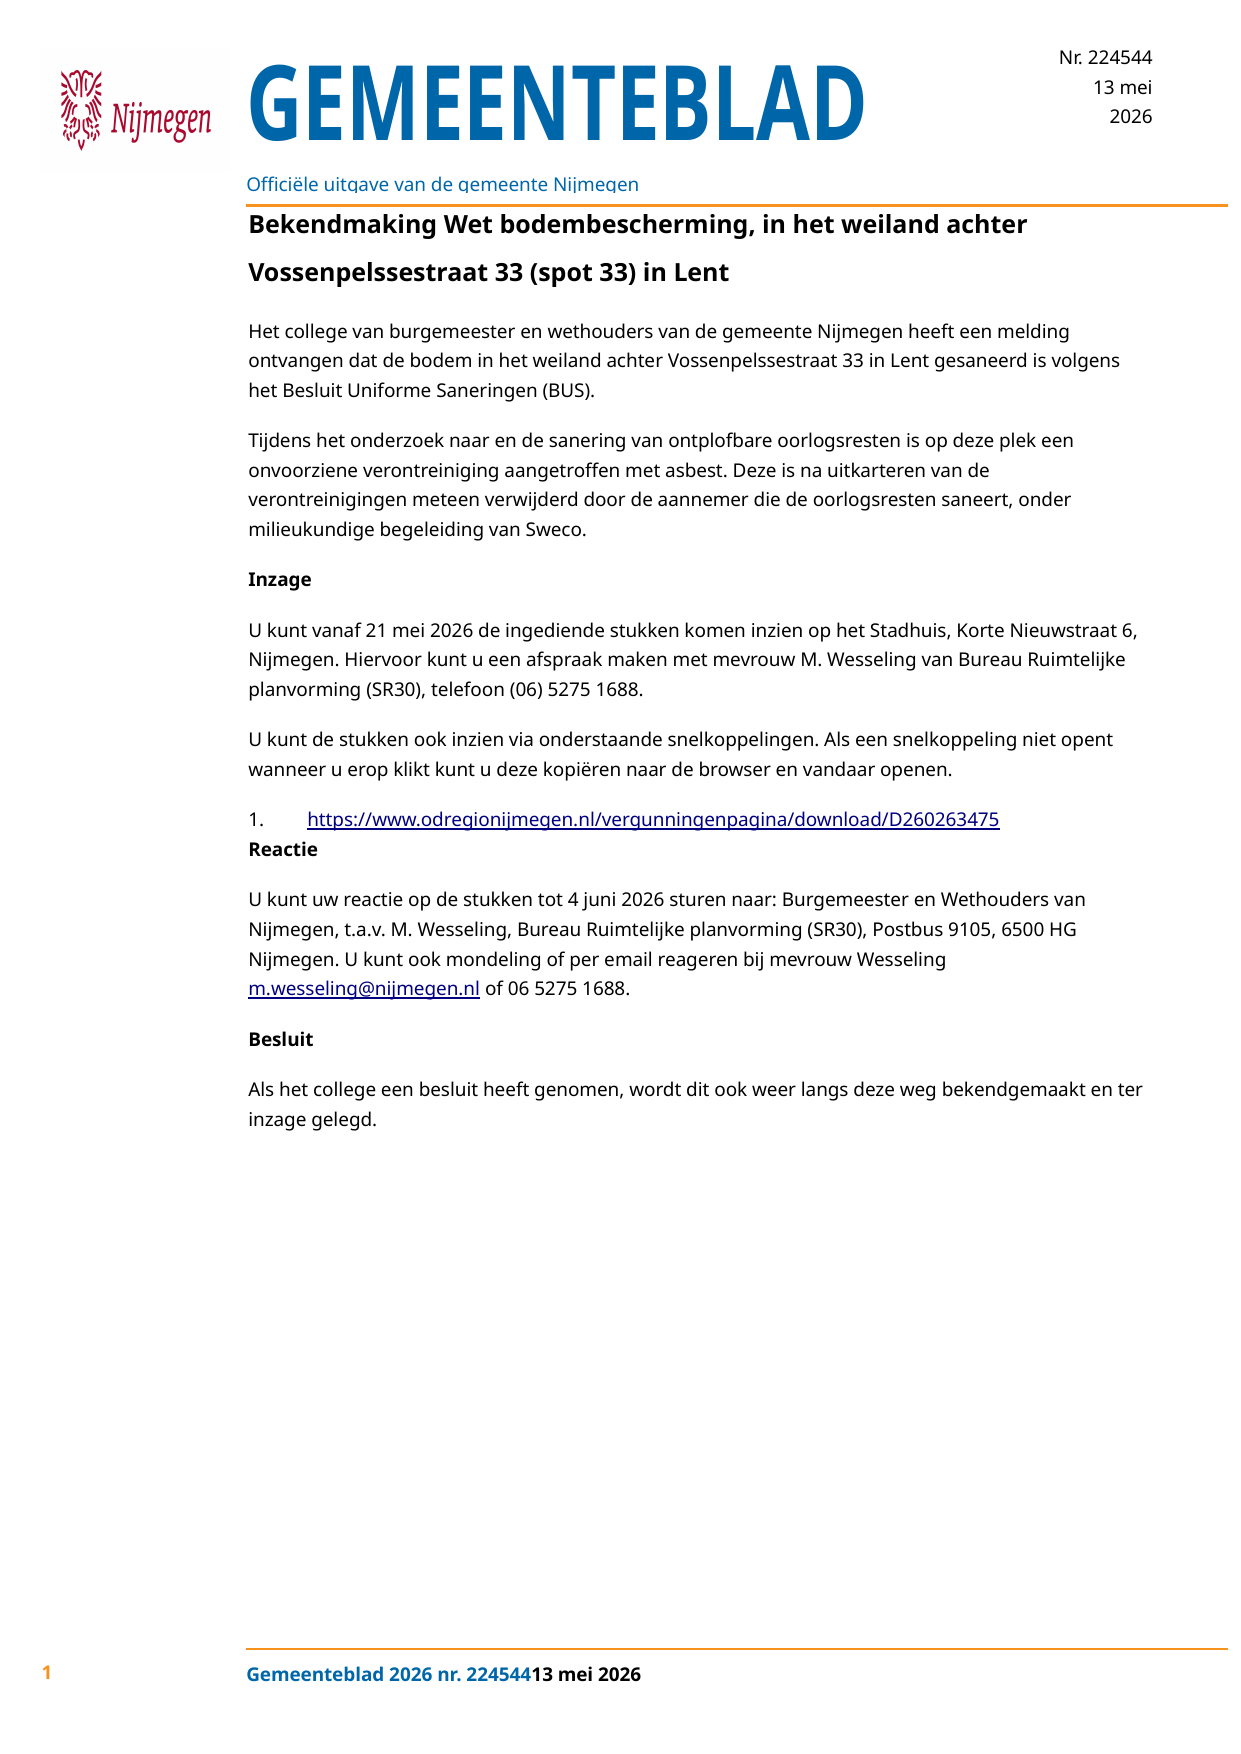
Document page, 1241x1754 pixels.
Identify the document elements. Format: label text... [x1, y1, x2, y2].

text Bekendmaking Wet bodembescherming, in het weiland achter Vossenpelssestraat 33 (spot 33) in Lent [248, 207, 1152, 288]
text U kunt vanaf 21 mei 2026 de ingediende stukken komen inzien op het Stadhuis, Korte Nieuwstraat 6, Nijmegen. Hiervoor kunt u een afspraak maken met mevrouw M. Wesseling van Bureau Ruimtelijke planvorming (SR30), telefoon (06) 5275 1688. [248, 617, 1152, 702]
text Reactie [248, 836, 1152, 862]
text Tijdens het onderzoek naar en de sanering van ontplofbare oorlogsresten is op deze plek een onvoorziene verontreiniging aangetroffen met asbest. Deze is na uitkarteren van de verontreinigingen meteen verwijderd door de aannemer die de oorlogsresten saneert, onder milieukundige begeleiding van Sweco. [248, 427, 1152, 542]
text Besluit [248, 1026, 1152, 1052]
text Het college van burgemeester en wethouders van de gemeente Nijmegen heeft een melding ontvangen dat de bodem in het weiland achter Vossenpelssestraat 33 in Lent gesaneerd is volgens het Besluit Uniforme Saneringen (BUS). [248, 318, 1152, 403]
text U kunt uw reactie op de stukken tot 4 juni 2026 sturen naar: Burgemeester en Wethouders van Nijmegen, t.a.v. M. Wesseling, Bureau Ruimtelijke planvorming (SR30), Postbus 9105, 6500 HG Nijmegen. U kunt ook mondeling of per email reageren bij mevrouw Wesseling m.wesseling@nijmegen.nl of 06 5275 1688. [248, 887, 1152, 1001]
list https://www.odregionijmegen.nl/vergunningenpagina/download/D260263475 [248, 807, 1152, 832]
text U kunt de stukken ook inzien via onderstaande snelkoppelingen. Als een snelkoppeling niet opent wanneer u erop klikt kunt u deze kopiëren naar de browser en vandaar openen. [248, 727, 1152, 782]
text Als het college een besluit heeft genomen, wordt dit ook weer langs deze weg bekendgemaakt en ter inzage gelegd. [248, 1076, 1152, 1132]
text Inzage [248, 567, 1152, 592]
picture [41, 47, 231, 172]
